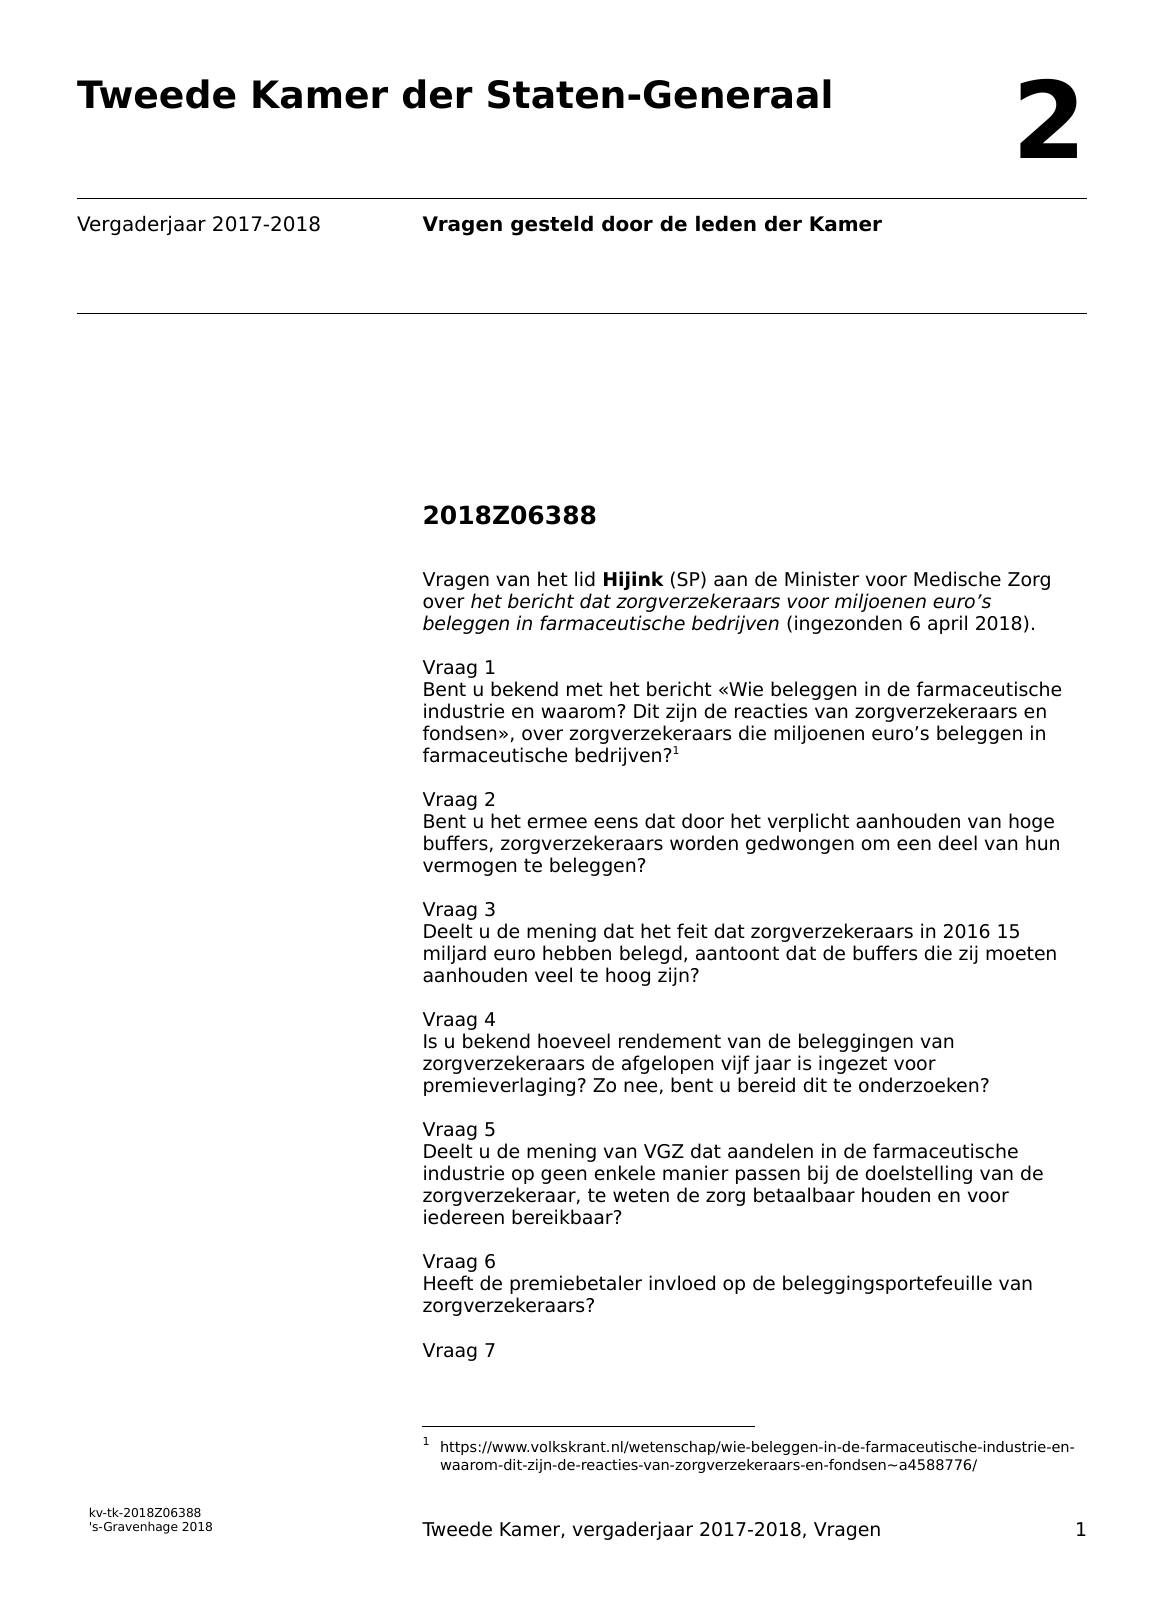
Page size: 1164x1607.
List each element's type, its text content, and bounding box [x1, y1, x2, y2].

text Bent u het ermee eens dat door het verplicht aanhouden van hoge buffers, zorgverzekeraars worden gedwongen om een deel van hun vermogen te beleggen? [422, 811, 1087, 877]
text Deelt u de mening van VGZ dat aandelen in de farmaceutische industrie op geen enkele manier passen bij de doelstelling van de zorgverzekeraar, te weten de zorg betaalbaar houden en voor iedereen bereikbaar? [422, 1141, 1087, 1229]
text Vraag 2 [422, 789, 1087, 811]
text 2018Z06388 [422, 501, 1087, 531]
text Deelt u de mening dat het feit dat zorgverzekeraars in 2016 15 miljard euro hebben belegd, aantoont dat de buffers die zij moeten aanhouden veel te hoog zijn? [422, 921, 1087, 987]
text Vragen van het lid Hijink (SP) aan de Minister voor Medische Zorg over het bericht dat zorgverzekeraars voor miljoenen euro’s beleggen in farmaceutische bedrijven (ingezonden 6 april 2018). [422, 569, 1087, 635]
text Is u bekend hoeveel rendement van de beleggingen van zorgverzekeraars de afgelopen vijf jaar is ingezet voor premieverlaging? Zo nee, bent u bereid dit te onderzoeken? [422, 1031, 1087, 1097]
text 's-Gravenhage 2018 [88, 1520, 323, 1534]
text Vraag 7 [422, 1339, 1087, 1361]
table_cell Vragen gesteld door de leden der Kamer [422, 199, 1087, 313]
text Vraag 3 [422, 899, 1087, 921]
table_header Tweede Kamer der Staten-Generaal [77, 59, 886, 198]
text Vraag 5 [422, 1119, 1087, 1141]
text Bent u bekend met het bericht «Wie beleggen in de farmaceutische industrie en waarom? Dit zijn de reacties van zorgverzekeraars en fondsen», over zorgverzekeraars die miljoenen euro’s beleggen in farmaceutische bedrijven? [422, 679, 1087, 767]
text Heeft de premiebetaler invloed op de beleggingsportefeuille van zorgverzekeraars? [422, 1273, 1087, 1317]
table_header 2 [886, 59, 1087, 198]
text kv-tk-2018Z06388 [88, 1506, 323, 1520]
text Vraag 6 [422, 1251, 1087, 1273]
text Vraag 1 [422, 657, 1087, 679]
text Vraag 4 [422, 1009, 1087, 1031]
text https://www.volkskrant.nl/wetenschap/wie-beleggen-in-de-farmaceutische-industrie-en-waarom-dit-zijn-de-reacties-van-zorgverzekeraars-en-fondsen~a4588776/ [422, 1435, 1087, 1474]
table_cell Vergaderjaar 2017-2018 [77, 199, 422, 313]
